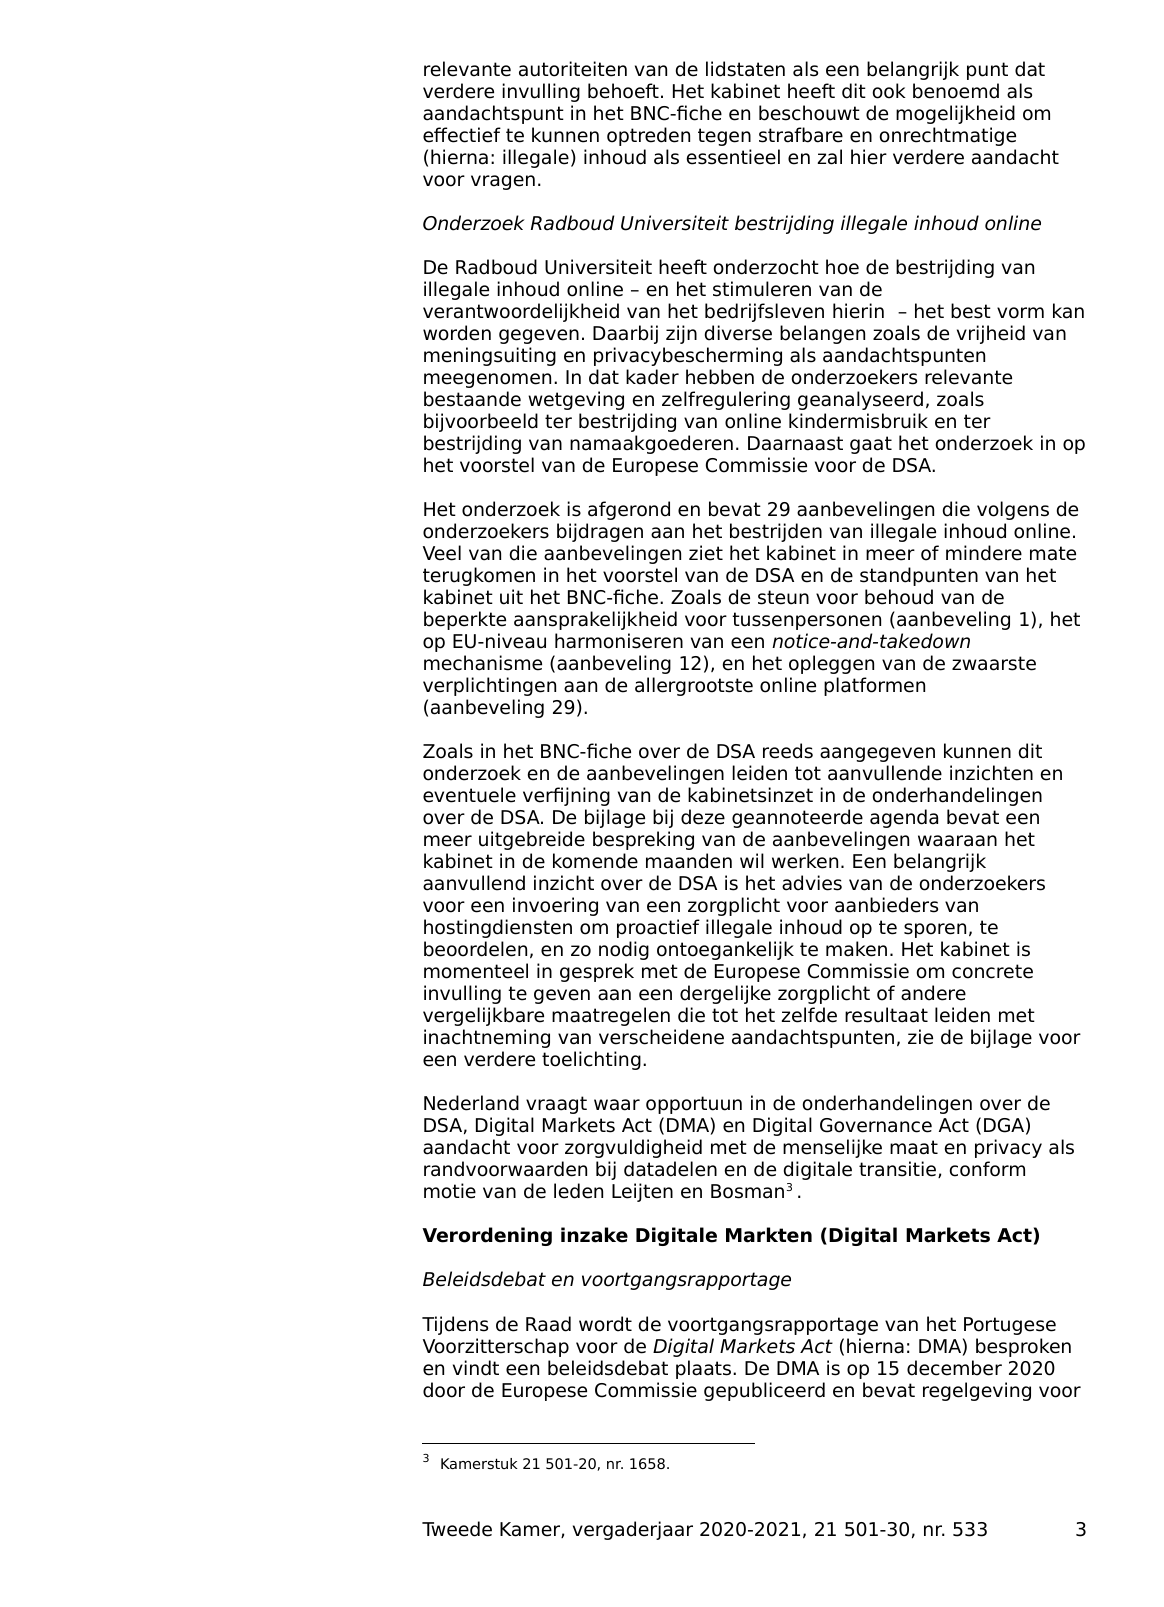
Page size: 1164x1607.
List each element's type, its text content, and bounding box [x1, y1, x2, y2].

subtitle Verordening inzake Digitale Markten (Digital Markets Act) [422, 1225, 1087, 1247]
text Nederland vraagt waar opportuun in de onderhandelingen over de DSA, Digital Markets Act (DMA) en Digital Governance Act (DGA) aandacht voor zorgvuldigheid met de menselijke maat en privacy als randvoorwaarden bij datadelen en de digitale transitie, conform motie van de leden Leijten en Bosman. [422, 1093, 1087, 1203]
text De Radboud Universiteit heeft onderzocht hoe de bestrijding van illegale inhoud online – en het stimuleren van de verantwoordelijkheid van het bedrijfsleven hierin – het best vorm kan worden gegeven. Daarbij zijn diverse belangen zoals de vrijheid van meningsuiting en privacybescherming als aandachtspunten meegenomen. In dat kader hebben de onderzoekers relevante bestaande wetgeving en zelfregulering geanalyseerd, zoals bijvoorbeeld ter bestrijding van online kindermisbruik en ter bestrijding van namaakgoederen. Daarnaast gaat het onderzoek in op het voorstel van de Europese Commissie voor de DSA. [422, 257, 1087, 477]
text Zoals in het BNC-fiche over de DSA reeds aangegeven kunnen dit onderzoek en de aanbevelingen leiden tot aanvullende inzichten en eventuele verfijning van de kabinetsinzet in de onderhandelingen over de DSA. De bijlage bij deze geannoteerde agenda bevat een meer uitgebreide bespreking van de aanbevelingen waaraan het kabinet in de komende maanden wil werken. Een belangrijk aanvullend inzicht over de DSA is het advies van de onderzoekers voor een invoering van een zorgplicht voor aanbieders van hostingdiensten om proactief illegale inhoud op te sporen, te beoordelen, en zo nodig ontoegankelijk te maken. Het kabinet is momenteel in gesprek met de Europese Commissie om concrete invulling te geven aan een dergelijke zorgplicht of andere vergelijkbare maatregelen die tot het zelfde resultaat leiden met inachtneming van verscheidene aandachtspunten, zie de bijlage voor een verdere toelichting. [422, 741, 1087, 1071]
text Het onderzoek is afgerond en bevat 29 aanbevelingen die volgens de onderzoekers bijdragen aan het bestrijden van illegale inhoud online. Veel van die aanbevelingen ziet het kabinet in meer of mindere mate terugkomen in het voorstel van de DSA en de standpunten van het kabinet uit het BNC-fiche. Zoals de steun voor behoud van de beperkte aansprakelijkheid voor tussenpersonen (aanbeveling 1), het op EU-niveau harmoniseren van een notice-and-takedown mechanisme (aanbeveling 12), en het opleggen van de zwaarste verplichtingen aan de allergrootste online platformen (aanbeveling 29). [422, 499, 1087, 719]
text Tijdens de Raad wordt de voortgangsrapportage van het Portugese Voorzitterschap voor de Digital Markets Act (hierna: DMA) besproken en vindt een beleidsdebat plaats. De DMA is op 15 december 2020 door de Europese Commissie gepubliceerd en bevat regelgeving voor [422, 1313, 1087, 1401]
subtitle Onderzoek Radboud Universiteit bestrijding illegale inhoud online [422, 213, 1087, 235]
text Kamerstuk 21 501-20, nr. 1658. [422, 1452, 1087, 1474]
subtitle Beleidsdebat en voortgangsrapportage [422, 1269, 1087, 1291]
text relevante autoriteiten van de lidstaten als een belangrijk punt dat verdere invulling behoeft. Het kabinet heeft dit ook benoemd als aandachtspunt in het BNC-fiche en beschouwt de mogelijkheid om effectief te kunnen optreden tegen strafbare en onrechtmatige (hierna: illegale) inhoud als essentieel en zal hier verdere aandacht voor vragen. [422, 59, 1087, 191]
